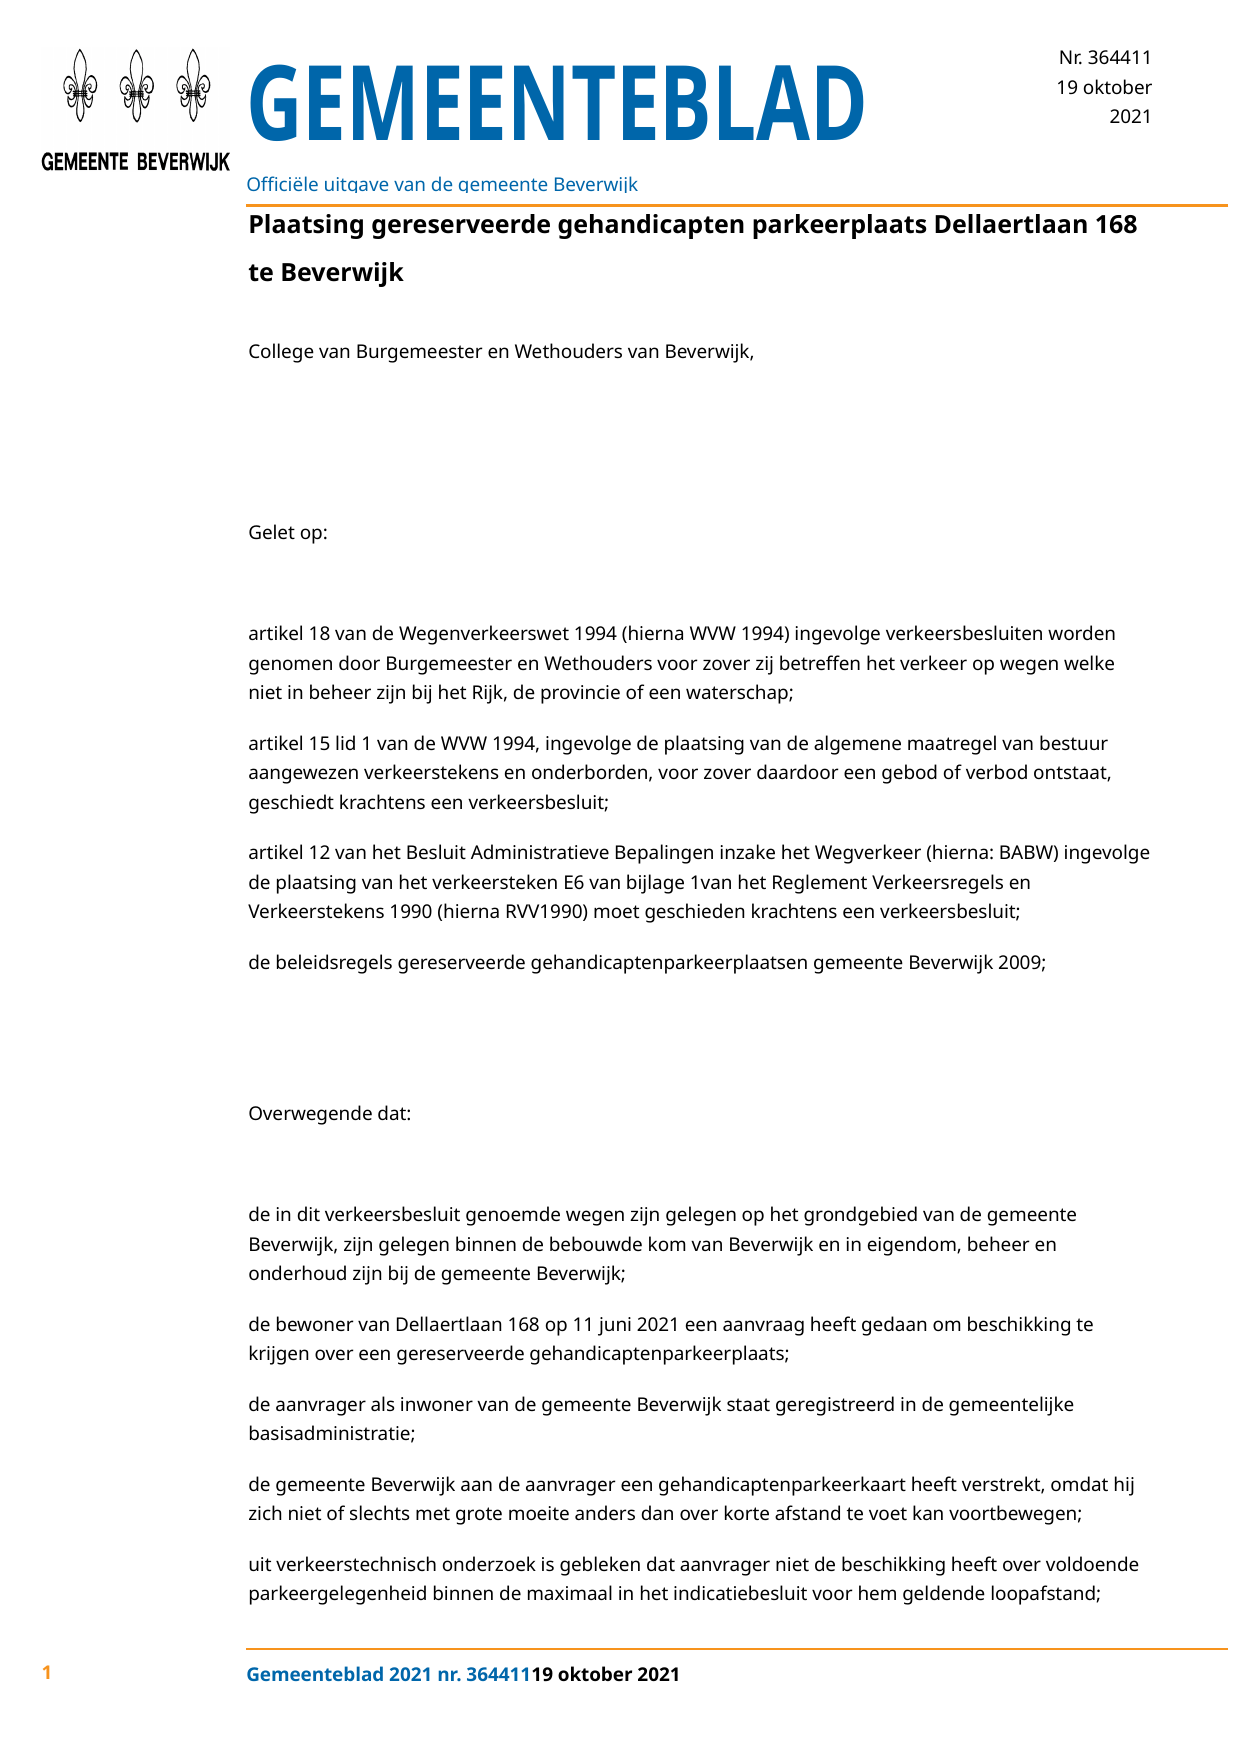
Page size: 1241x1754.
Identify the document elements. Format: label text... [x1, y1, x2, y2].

text de gemeente Beverwijk aan de aanvrager een gehandicaptenparkeerkaart heeft verstrekt, omdat hij zich niet of slechts met grote moeite anders dan over korte afstand te voet kan voortbewegen; [248, 1471, 1152, 1526]
text de aanvrager als inwoner van de gemeente Beverwijk staat geregistreerd in de gemeentelijke basisadministratie; [248, 1391, 1152, 1446]
text de in dit verkeersbesluit genoemde wegen zijn gelegen op het grondgebied van de gemeente Beverwijk, zijn gelegen binnen de bebouwde kom van Beverwijk en in eigendom, beheer en onderhoud zijn bij de gemeente Beverwijk; [248, 1201, 1152, 1286]
text College van Burgemeester en Wethouders van Beverwijk, [248, 339, 1152, 364]
text Gelet op: [248, 519, 1152, 545]
text Overwegende dat: [248, 1100, 1152, 1126]
text artikel 18 van de Wegenverkeerswet 1994 (hierna WVW 1994) ingevolge verkeersbesluiten worden genomen door Burgemeester en Wethouders voor zover zij betreffen het verkeer op wegen welke niet in beheer zijn bij het Rijk, de provincie of een waterschap; [248, 620, 1152, 705]
text artikel 12 van het Besluit Administratieve Bepalingen inzake het Wegverkeer (hierna: BABW) ingevolge de plaatsing van het verkeersteken E6 van bijlage 1van het Reglement Verkeersregels en Verkeerstekens 1990 (hierna RVV1990) moet geschieden krachtens een verkeersbesluit; [248, 839, 1152, 924]
text de bewoner van Dellaertlaan 168 op 11 juni 2021 een aanvraag heeft gedaan om beschikking te krijgen over een gereserveerde gehandicaptenparkeerplaats; [248, 1311, 1152, 1366]
text uit verkeerstechnisch onderzoek is gebleken dat aanvrager niet de beschikking heeft over voldoende parkeergelegenheid binnen de maximaal in het indicatiebesluit voor hem geldende loopafstand; [248, 1551, 1152, 1606]
text de beleidsregels gereserveerde gehandicaptenparkeerplaatsen gemeente Beverwijk 2009; [248, 949, 1152, 975]
text artikel 15 lid 1 van de WVW 1994, ingevolge de plaatsing van de algemene maatregel van bestuur aangewezen verkeerstekens en onderborden, voor zover daardoor een gebod of verbod ontstaat, geschiedt krachtens een verkeersbesluit; [248, 730, 1152, 815]
picture [41, 47, 231, 172]
text Plaatsing gereserveerde gehandicapten parkeerplaats Dellaertlaan 168 te Beverwijk [248, 207, 1152, 288]
